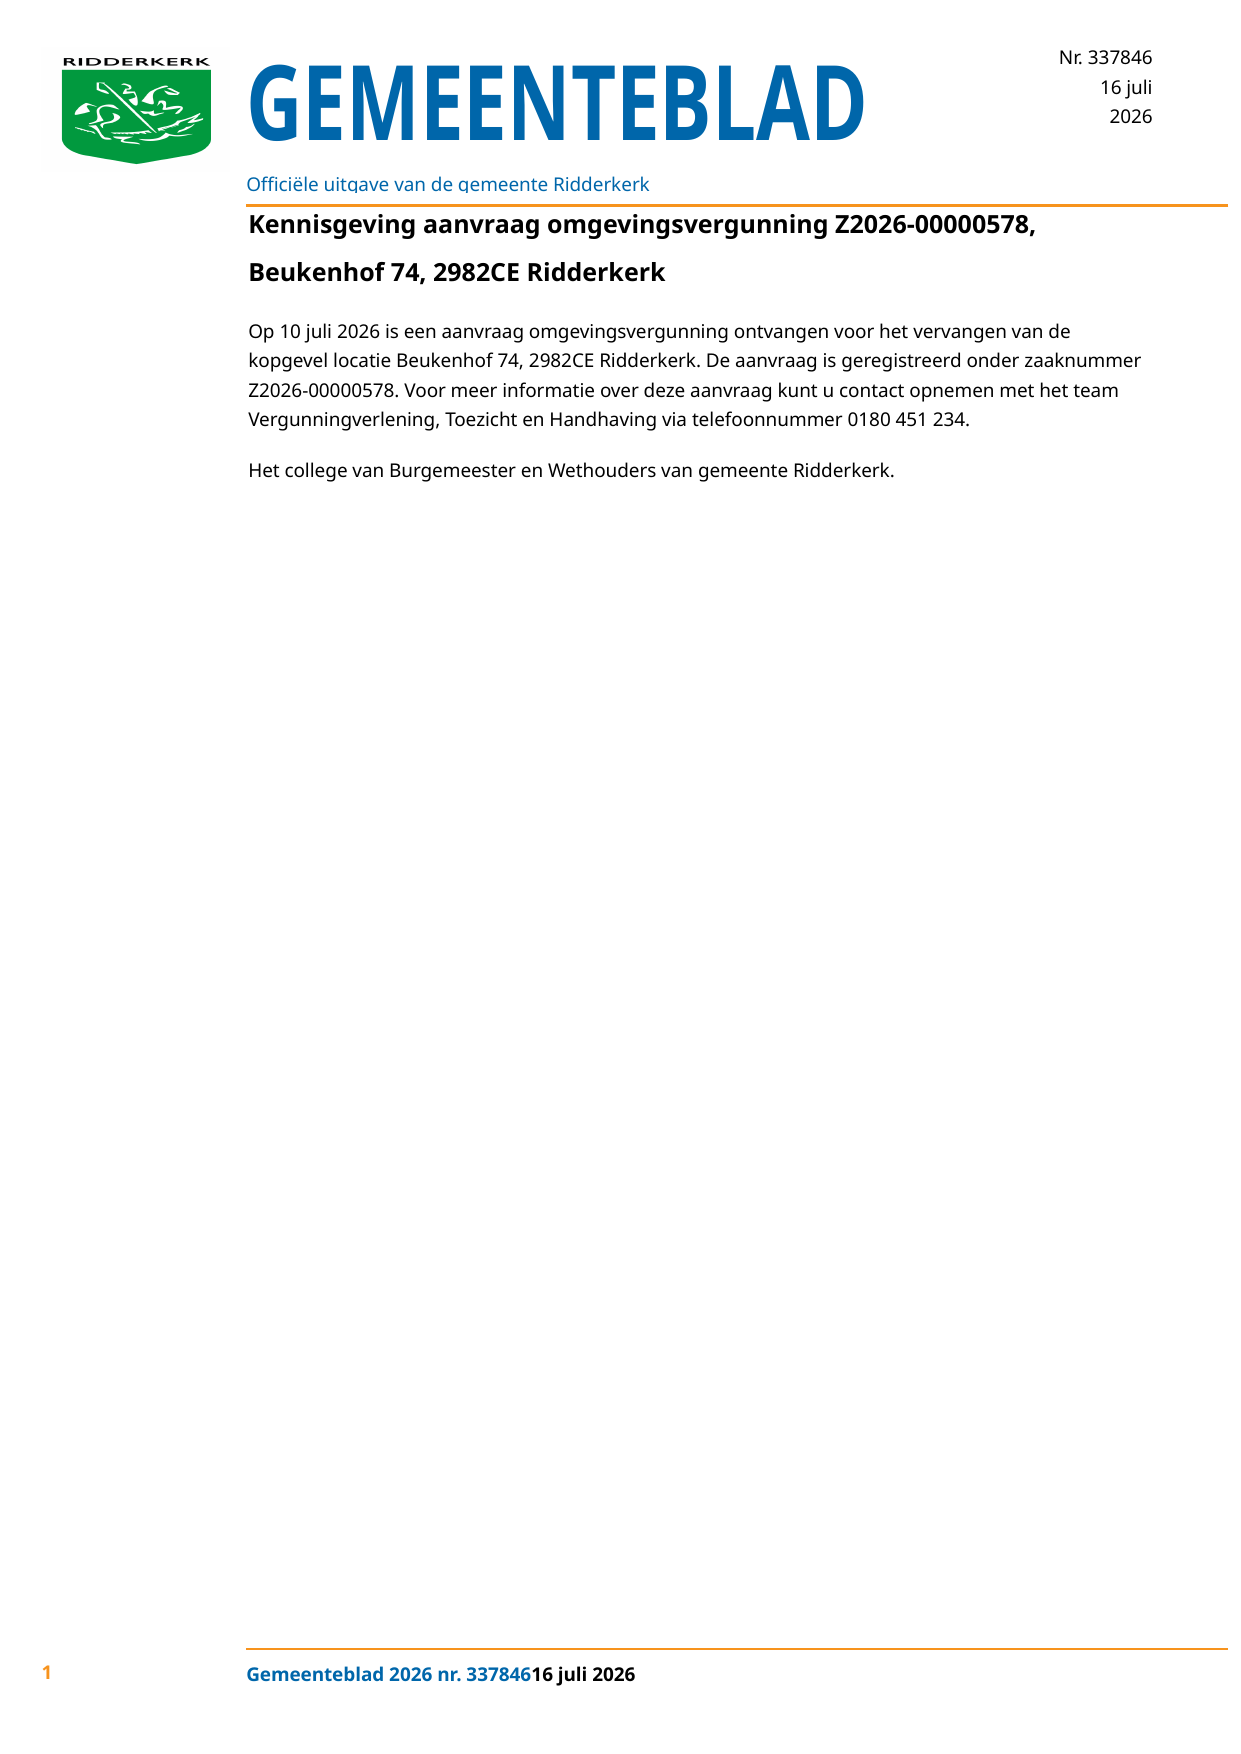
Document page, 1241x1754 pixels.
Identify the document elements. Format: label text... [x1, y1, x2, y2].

text Kennisgeving aanvraag omgevingsvergunning Z2026-00000578, Beukenhof 74, 2982CE Ridderkerk [248, 207, 1152, 288]
picture [41, 47, 231, 172]
text Op 10 juli 2026 is een aanvraag omgevingsvergunning ontvangen voor het vervangen van de kopgevel locatie Beukenhof 74, 2982CE Ridderkerk. De aanvraag is geregistreerd onder zaaknummer Z2026-00000578. Voor meer informatie over deze aanvraag kunt u contact opnemen met het team Vergunningverlening, Toezicht en Handhaving via telefoonnummer 0180 451 234. [248, 318, 1152, 432]
text Het college van Burgemeester en Wethouders van gemeente Ridderkerk. [248, 457, 1152, 483]
